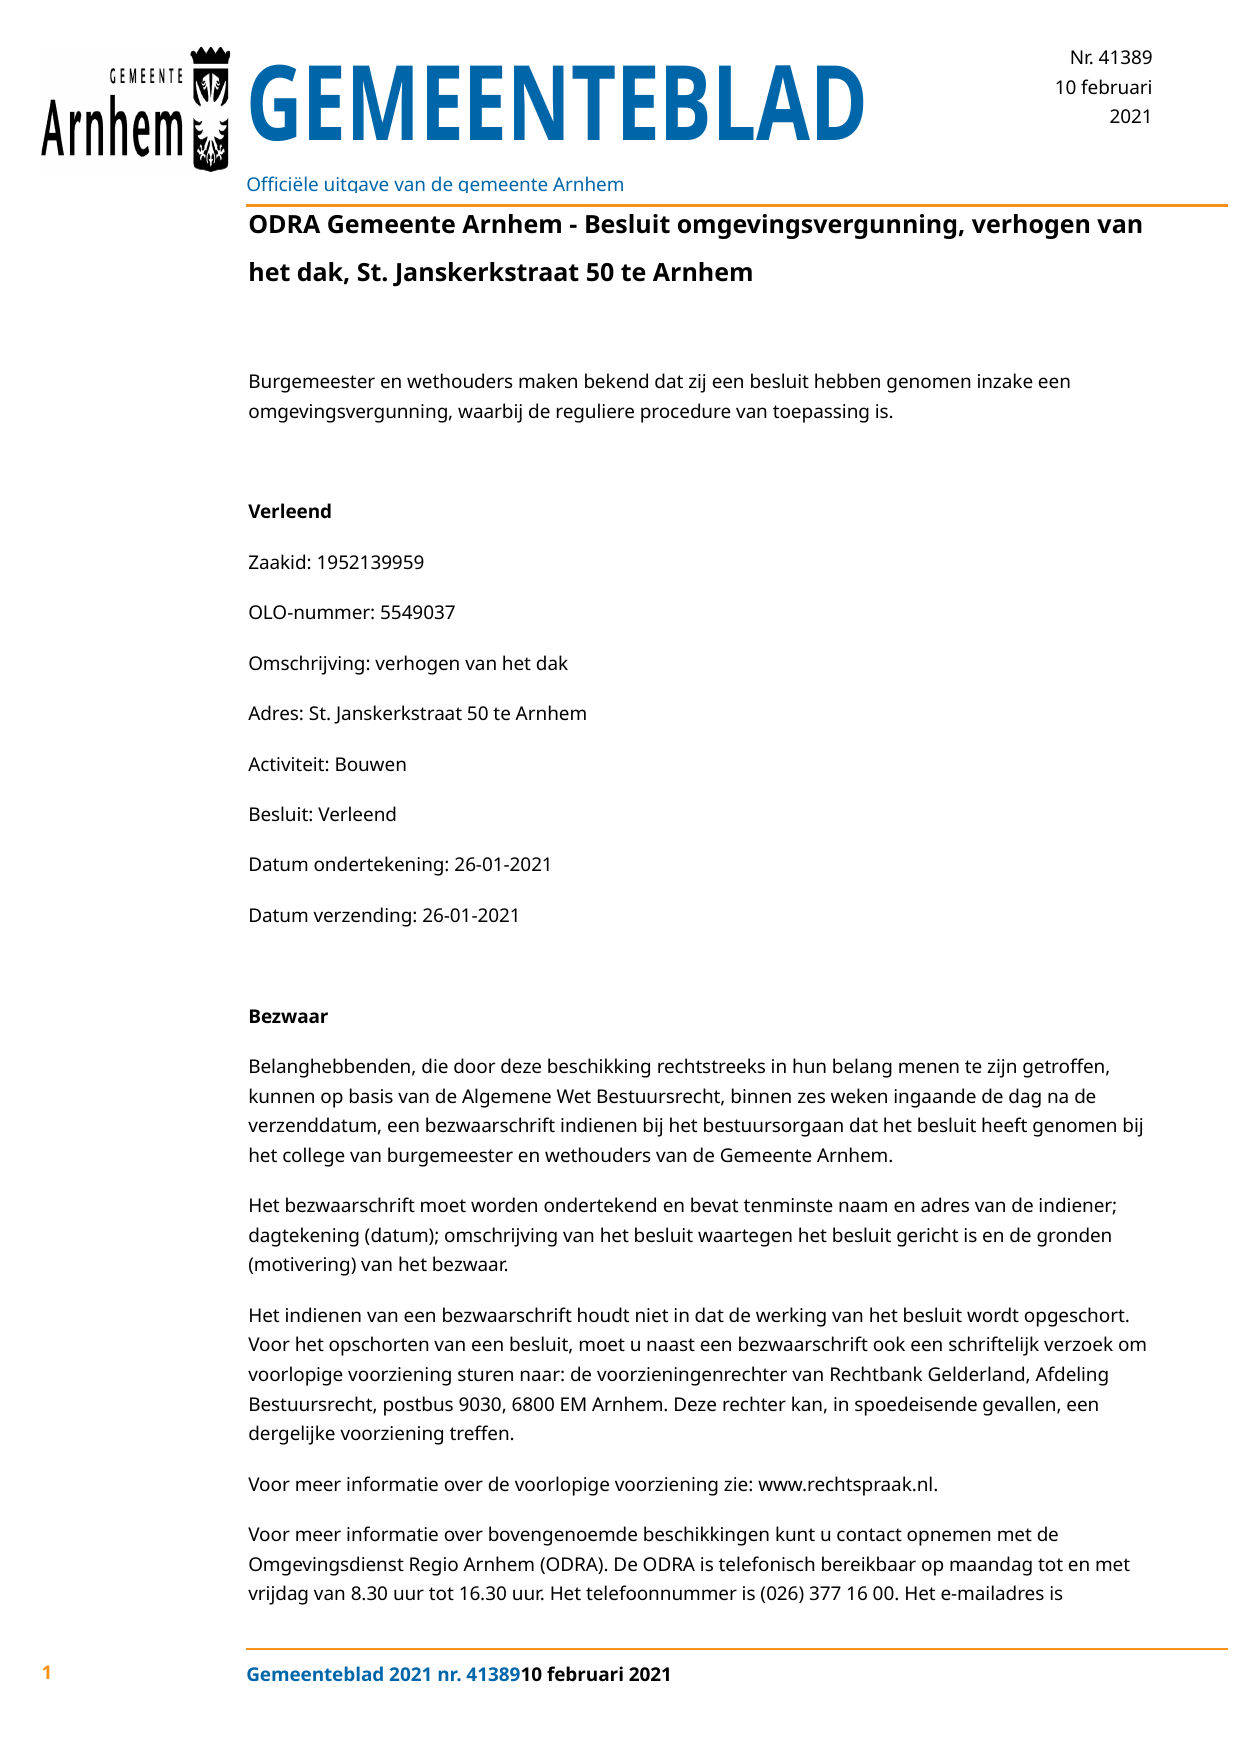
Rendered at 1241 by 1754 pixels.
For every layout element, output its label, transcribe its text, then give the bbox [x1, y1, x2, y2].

text Het indienen van een bezwaarschrift houdt niet in dat de werking van het besluit wordt opgeschort. Voor het opschorten van een besluit, moet u naast een bezwaarschrift ook een schriftelijk verzoek om voorlopige voorziening sturen naar: de voorzieningenrechter van Rechtbank Gelderland, Afdeling Bestuursrecht, postbus 9030, 6800 EM Arnhem. Deze rechter kan, in spoedeisende gevallen, een dergelijke voorziening treffen. [248, 1302, 1152, 1446]
text Zaakid: 1952139959 [248, 549, 1152, 575]
text Bezwaar [248, 1003, 1152, 1029]
text ODRA Gemeente Arnhem - Besluit omgevingsvergunning, verhogen van het dak, St. Janskerkstraat 50 te Arnhem [248, 207, 1152, 288]
picture [41, 47, 231, 172]
text Activiteit: Bouwen [248, 751, 1152, 777]
text Datum ondertekening: 26-01-2021 [248, 852, 1152, 877]
text Burgemeester en wethouders maken bekend dat zij een besluit hebben genomen inzake een omgevingsvergunning, waarbij de reguliere procedure van toepassing is. [248, 368, 1152, 424]
text Omschrijving: verhogen van het dak [248, 650, 1152, 676]
text Verleend [248, 499, 1152, 524]
text Besluit: Verleend [248, 801, 1152, 827]
text OLO-nummer: 5549037 [248, 599, 1152, 625]
text Datum verzending: 26-01-2021 [248, 902, 1152, 928]
text Belanghebbenden, die door deze beschikking rechtstreeks in hun belang menen te zijn getroffen, kunnen op basis van de Algemene Wet Bestuursrecht, binnen zes weken ingaande de dag na de verzenddatum, een bezwaarschrift indienen bij het bestuursorgaan dat het besluit heeft genomen bij het college van burgemeester en wethouders van de Gemeente Arnhem. [248, 1053, 1152, 1168]
text Adres: St. Janskerkstraat 50 te Arnhem [248, 700, 1152, 726]
text Voor meer informatie over bovengenoemde beschikkingen kunt u contact opnemen met de Omgevingsdienst Regio Arnhem (ODRA). De ODRA is telefonisch bereikbaar op maandag tot en met vrijdag van 8.30 uur tot 16.30 uur. Het telefoonnummer is (026) 377 16 00. Het e-mailadres is [248, 1521, 1152, 1606]
text Het bezwaarschrift moet worden ondertekend en bevat tenminste naam en adres van de indiener; dagtekening (datum); omschrijving van het besluit waartegen het besluit gericht is en de gronden (motivering) van het bezwaar. [248, 1192, 1152, 1277]
text Voor meer informatie over de voorlopige voorziening zie: www.rechtspraak.nl. [248, 1471, 1152, 1497]
